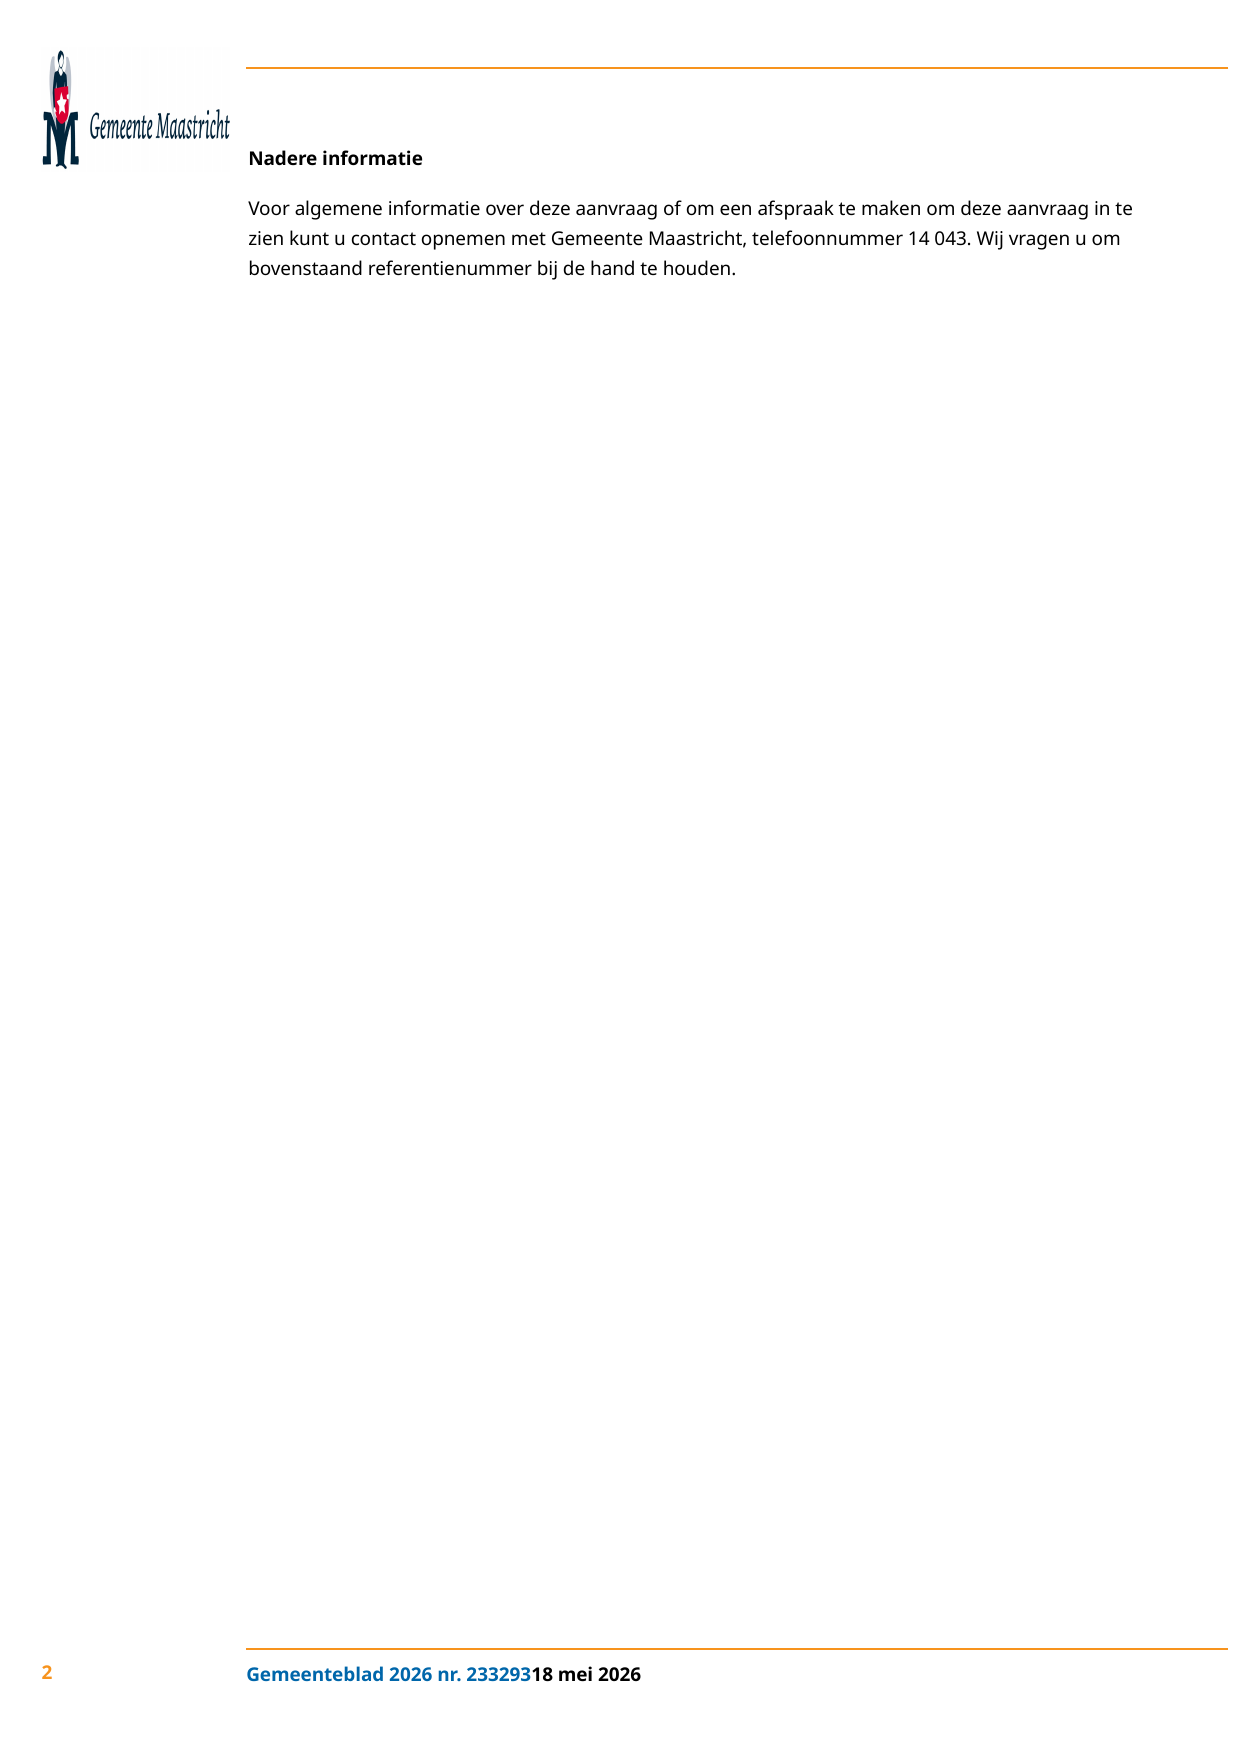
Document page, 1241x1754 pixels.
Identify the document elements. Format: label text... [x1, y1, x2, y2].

picture [41, 47, 231, 172]
text Nadere informatie [248, 145, 1152, 171]
text Voor algemene informatie over deze aanvraag of om een afspraak te maken om deze aanvraag in te zien kunt u contact opnemen met Gemeente Maastricht, telefoonnummer 14 043. Wij vragen u om bovenstaand referentienummer bij de hand te houden. [248, 196, 1152, 281]
